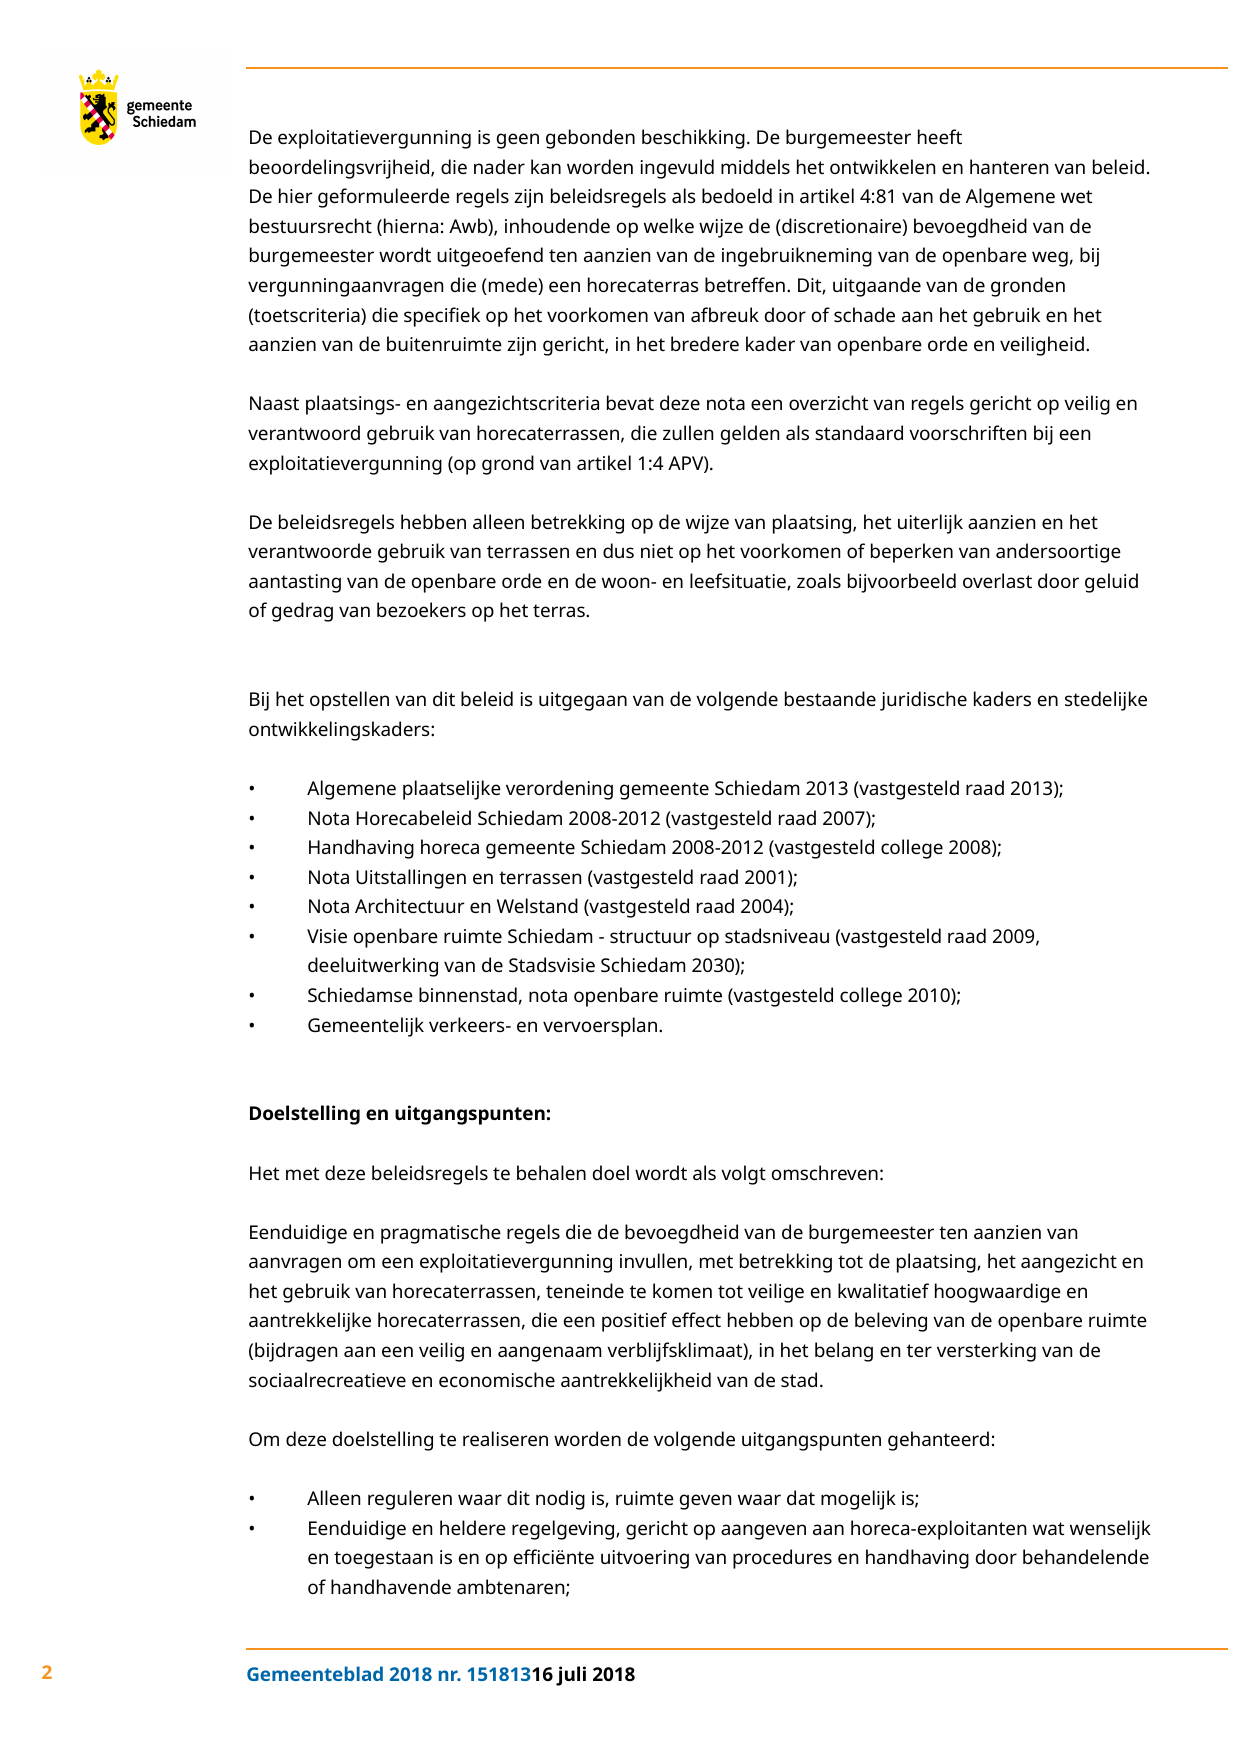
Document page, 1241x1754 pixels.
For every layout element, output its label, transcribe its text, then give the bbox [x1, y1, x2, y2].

list Algemene plaatselijke verordening gemeente Schiedam 2013 (vastgesteld raad 2013); [248, 775, 1152, 801]
list Alleen reguleren waar dit nodig is, ruimte geven waar dat mogelijk is; [248, 1485, 1152, 1511]
list Gemeentelijk verkeers- en vervoersplan. [248, 1012, 1152, 1038]
text Bij het opstellen van dit beleid is uitgegaan van de volgende bestaande juridische kaders en stedelijke ontwikkelingskaders: [248, 686, 1152, 742]
list Nota Architectuur en Welstand (vastgesteld raad 2004); [248, 893, 1152, 919]
text Het met deze beleidsregels te behalen doel wordt als volgt omschreven: [248, 1160, 1152, 1186]
text Om deze doelstelling te realiseren worden de volgende uitgangspunten gehanteerd: [248, 1426, 1152, 1452]
picture [41, 47, 231, 172]
list Handhaving horeca gemeente Schiedam 2008-2012 (vastgesteld college 2008); [248, 834, 1152, 860]
list Nota Uitstallingen en terrassen (vastgesteld raad 2001); [248, 864, 1152, 890]
text Eenduidige en pragmatische regels die de bevoegdheid van de burgemeester ten aanzien van aanvragen om een exploitatievergunning invullen, met betrekking tot de plaatsing, het aangezicht en het gebruik van horecaterrassen, teneinde te komen tot veilige en kwalitatief hoogwaardige en aantrekkelijke horecaterrassen, die een positief effect hebben op de beleving van de openbare ruimte (bijdragen aan een veilig en aangenaam verblijfsklimaat), in het belang en ter versterking van de sociaalrecreatieve en economische aantrekkelijkheid van de stad. [248, 1219, 1152, 1393]
text Doelstelling en uitgangspunten: [248, 1101, 1152, 1126]
list Eenduidige en heldere regelgeving, gericht op aangeven aan horeca-exploitanten wat wenselijk en toegestaan is en op efficiënte uitvoering van procedures en handhaving door behandelende of handhavende ambtenaren; [248, 1515, 1152, 1600]
text De beleidsregels hebben alleen betrekking op de wijze van plaatsing, het uiterlijk aanzien en het verantwoorde gebruik van terrassen en dus niet op het voorkomen of beperken van andersoortige aantasting van de openbare orde en de woon- en leefsituatie, zoals bijvoorbeeld overlast door geluid of gedrag van bezoekers op het terras. [248, 509, 1152, 623]
text Naast plaatsings- en aangezichtscriteria bevat deze nota een overzicht van regels gericht op veilig en verantwoord gebruik van horecaterrassen, die zullen gelden als standaard voorschriften bij een exploitatievergunning (op grond van artikel 1:4 APV). [248, 391, 1152, 476]
text De exploitatievergunning is geen gebonden beschikking. De burgemeester heeft beoordelingsvrijheid, die nader kan worden ingevuld middels het ontwikkelen en hanteren van beleid. De hier geformuleerde regels zijn beleidsregels als bedoeld in artikel 4:81 van de Algemene wet bestuursrecht (hierna: Awb), inhoudende op welke wijze de (discretionaire) bevoegdheid van de burgemeester wordt uitgeoefend ten aanzien van de ingebruikneming van de openbare weg, bij vergunningaanvragen die (mede) een horecaterras betreffen. Dit, uitgaande van de gronden (toetscriteria) die specifiek op het voorkomen van afbreuk door of schade aan het gebruik en het aanzien van de buitenruimte zijn gericht, in het bredere kader van openbare orde en veiligheid. [248, 124, 1152, 357]
list Visie openbare ruimte Schiedam - structuur op stadsniveau (vastgesteld raad 2009, deeluitwerking van de Stadsvisie Schiedam 2030); [248, 923, 1152, 978]
list Schiedamse binnenstad, nota openbare ruimte (vastgesteld college 2010); [248, 982, 1152, 1008]
list Nota Horecabeleid Schiedam 2008-2012 (vastgesteld raad 2007); [248, 805, 1152, 831]
